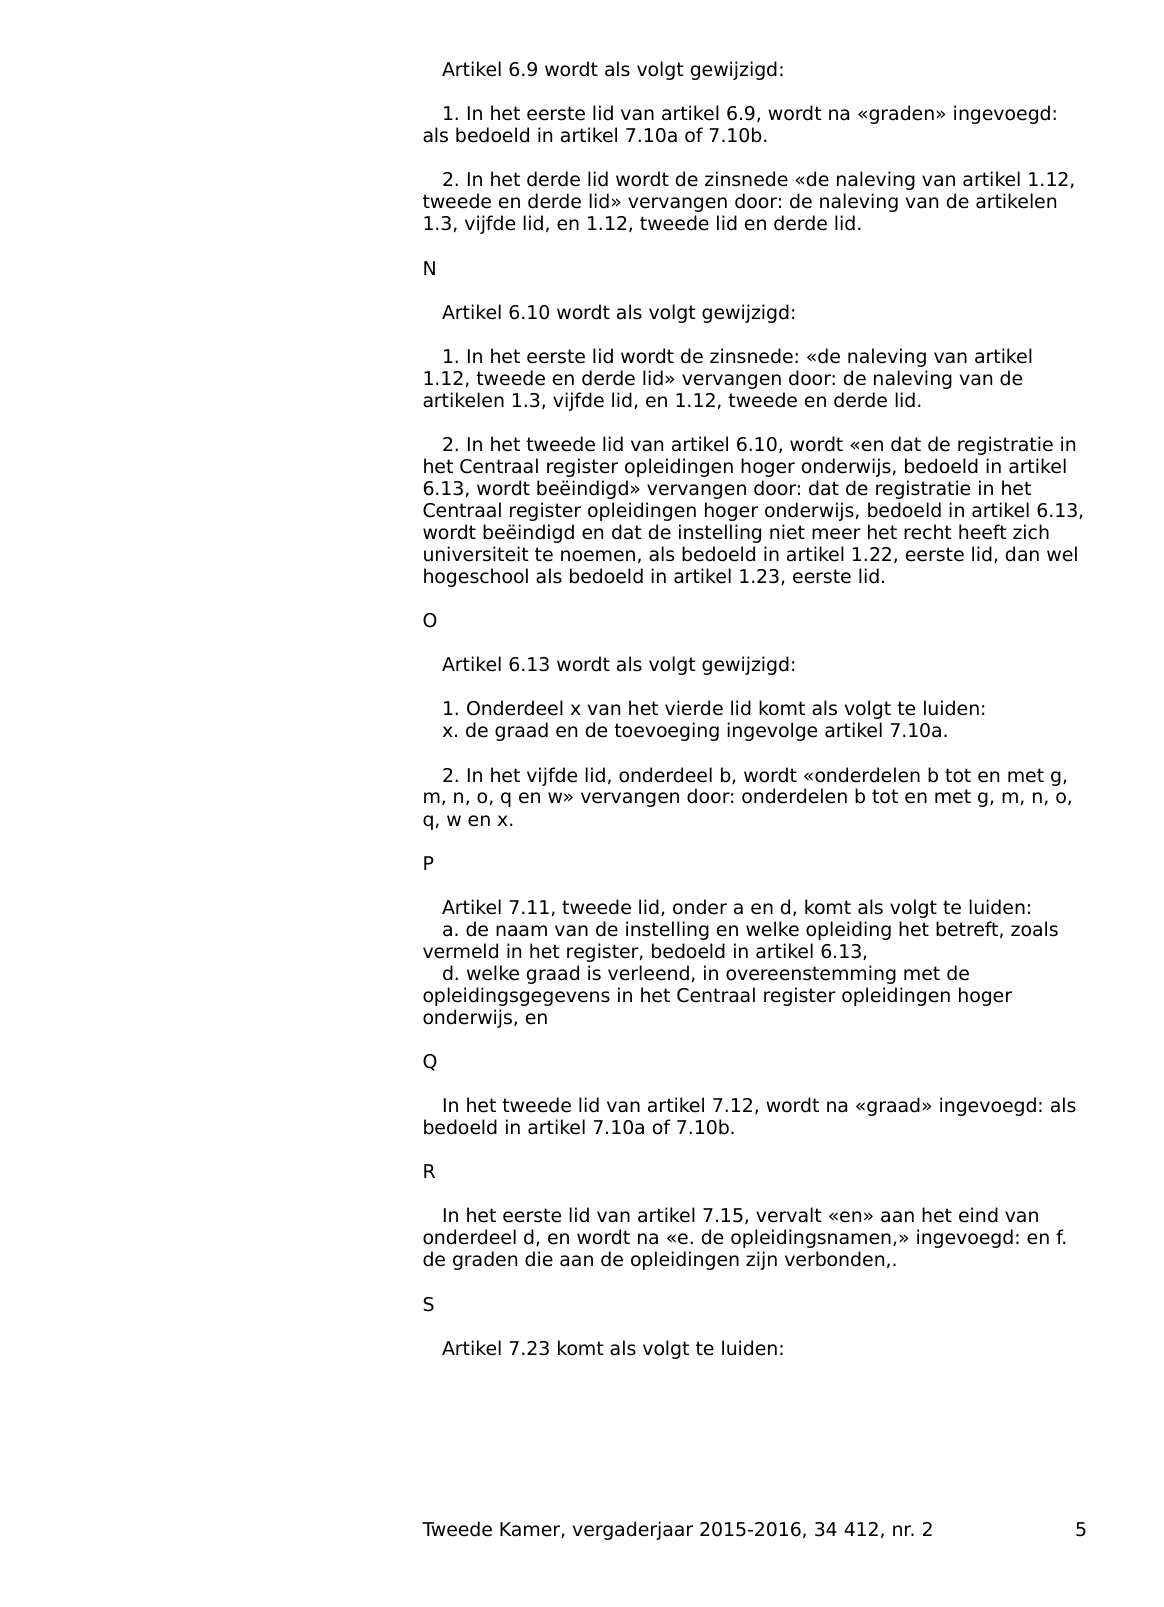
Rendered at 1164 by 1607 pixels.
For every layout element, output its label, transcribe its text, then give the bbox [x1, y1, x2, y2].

text x. de graad en de toevoeging ingevolge artikel 7.10a. [422, 720, 1087, 742]
text d. welke graad is verleend, in overeenstemming met de opleidingsgegevens in het Centraal register opleidingen hoger onderwijs, en [422, 963, 1087, 1029]
text O [422, 610, 1087, 632]
text 1. In het eerste lid van artikel 6.9, wordt na «graden» ingevoegd: als bedoeld in artikel 7.10a of 7.10b. [422, 103, 1087, 147]
text 2. In het vijfde lid, onderdeel b, wordt «onderdelen b tot en met g, m, n, o, q en w» vervangen door: onderdelen b tot en met g, m, n, o, q, w en x. [422, 764, 1087, 830]
text In het eerste lid van artikel 7.15, vervalt «en» aan het eind van onderdeel d, en wordt na «e. de opleidingsnamen,» ingevoegd: en f. de graden die aan de opleidingen zijn verbonden,. [422, 1205, 1087, 1271]
text Artikel 6.13 wordt als volgt gewijzigd: [422, 654, 1087, 676]
text Artikel 6.9 wordt als volgt gewijzigd: [422, 59, 1087, 81]
text 1. In het eerste lid wordt de zinsnede: «de naleving van artikel 1.12, tweede en derde lid» vervangen door: de naleving van de artikelen 1.3, vijfde lid, en 1.12, tweede en derde lid. [422, 346, 1087, 412]
text In het tweede lid van artikel 7.12, wordt na «graad» ingevoegd: als bedoeld in artikel 7.10a of 7.10b. [422, 1095, 1087, 1139]
text P [422, 853, 1087, 874]
text 1. Onderdeel x van het vierde lid komt als volgt te luiden: [422, 698, 1087, 720]
text Artikel 7.11, tweede lid, onder a en d, komt als volgt te luiden: [422, 897, 1087, 919]
text 2. In het tweede lid van artikel 6.10, wordt «en dat de registratie in het Centraal register opleidingen hoger onderwijs, bedoeld in artikel 6.13, wordt beëindigd» vervangen door: dat de registratie in het Centraal register opleidingen hoger onderwijs, bedoeld in artikel 6.13, wordt beëindigd en dat de instelling niet meer het recht heeft zich universiteit te noemen, als bedoeld in artikel 1.22, eerste lid, dan wel hogeschool als bedoeld in artikel 1.23, eerste lid. [422, 434, 1087, 588]
text N [422, 257, 1087, 279]
text Q [422, 1051, 1087, 1073]
text R [422, 1161, 1087, 1183]
text S [422, 1293, 1087, 1315]
text a. de naam van de instelling en welke opleiding het betreft, zoals vermeld in het register, bedoeld in artikel 6.13, [422, 919, 1087, 963]
text Artikel 6.10 wordt als volgt gewijzigd: [422, 302, 1087, 324]
text 2. In het derde lid wordt de zinsnede «de naleving van artikel 1.12, tweede en derde lid» vervangen door: de naleving van de artikelen 1.3, vijfde lid, en 1.12, tweede lid en derde lid. [422, 169, 1087, 235]
text Artikel 7.23 komt als volgt te luiden: [422, 1338, 1087, 1359]
